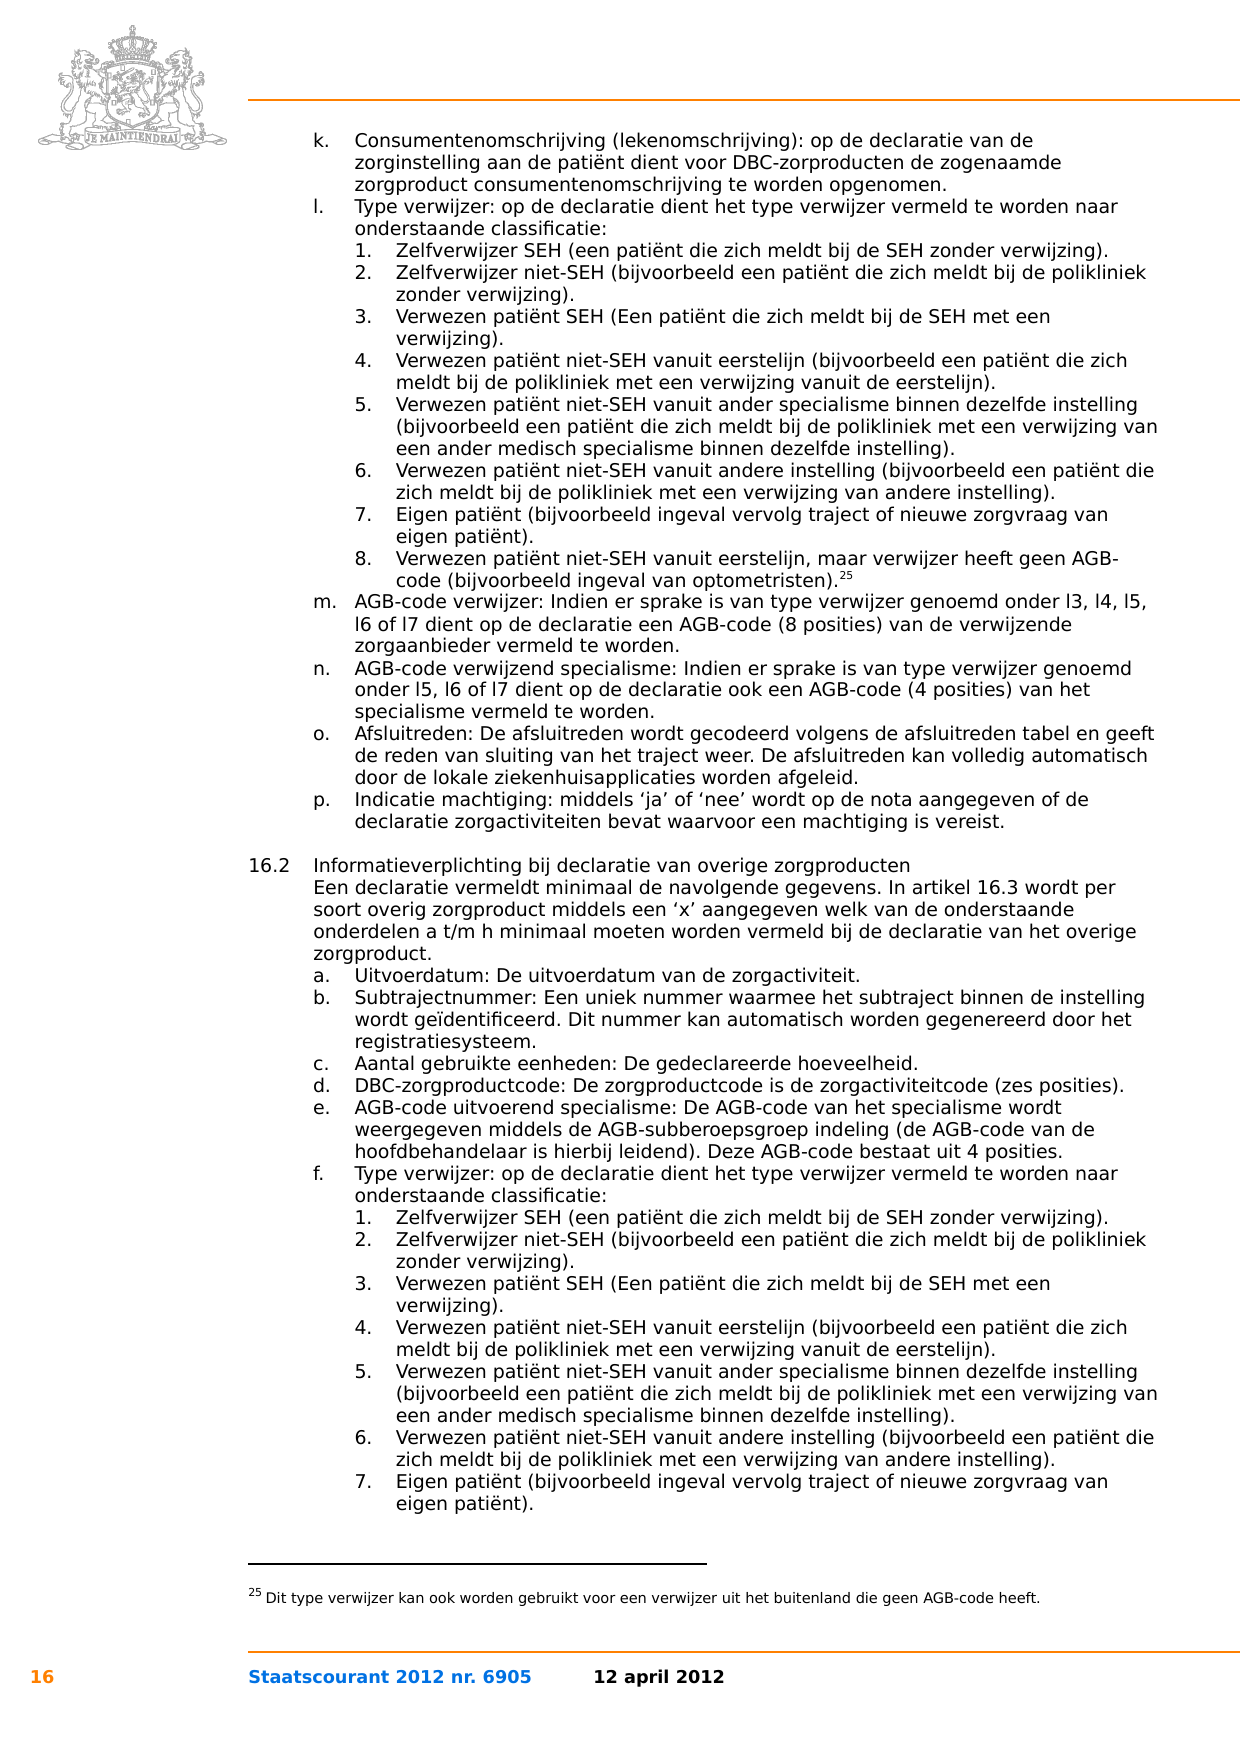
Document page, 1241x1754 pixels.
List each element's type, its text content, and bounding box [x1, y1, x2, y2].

text b. Subtrajectnummer: Een uniek nummer waarmee het subtraject binnen de instelling wordt geïdentificeerd. Dit nummer kan automatisch worden gegenereerd door het registratiesysteem. [313, 987, 1163, 1053]
text d. DBC-zorgproductcode: De zorgproductcode is de zorgactiviteitcode (zes posities). [313, 1075, 1163, 1097]
text 3. Verwezen patiënt SEH (Een patiënt die zich meldt bij de SEH met een verwijzing). [354, 1273, 1163, 1317]
text 5. Verwezen patiënt niet-SEH vanuit ander specialisme binnen dezelfde instelling (bijvoorbeeld een patiënt die zich meldt bij de polikliniek met een verwijzing van een ander medisch specialisme binnen dezelfde instelling). [354, 394, 1163, 459]
text c. Aantal gebruikte eenheden: De gedeclareerde hoeveelheid. [313, 1053, 1163, 1075]
picture [38, 25, 227, 150]
text 1. Zelfverwijzer SEH (een patiënt die zich meldt bij de SEH zonder verwijzing). [354, 1207, 1163, 1229]
text 16.2 Informatieverplichting bij declaratie van overige zorgproducten [248, 855, 1163, 877]
text n. AGB-code verwijzend specialisme: Indien er sprake is van type verwijzer genoemd onder l5, l6 of l7 dient op de declaratie ook een AGB-code (4 posities) van het specialisme vermeld te worden. [313, 657, 1163, 723]
text o. Afsluitreden: De afsluitreden wordt gecodeerd volgens de afsluitreden tabel en geeft de reden van sluiting van het traject weer. De afsluitreden kan volledig automatisch door de lokale ziekenhuisapplicaties worden afgeleid. [313, 723, 1163, 789]
text 2. Zelfverwijzer niet-SEH (bijvoorbeeld een patiënt die zich meldt bij de polikliniek zonder verwijzing). [354, 1229, 1163, 1273]
text m. AGB-code verwijzer: Indien er sprake is van type verwijzer genoemd onder l3, l4, l5, l6 of l7 dient op de declaratie een AGB-code (8 posities) van de verwijzende zorgaanbieder vermeld te worden. [313, 591, 1163, 657]
text 4. Verwezen patiënt niet-SEH vanuit eerstelijn (bijvoorbeeld een patiënt die zich meldt bij de polikliniek met een verwijzing vanuit de eerstelijn). [354, 1317, 1163, 1361]
text l. Type verwijzer: op de declaratie dient het type verwijzer vermeld te worden naar onderstaande classificatie: [313, 196, 1163, 240]
text 4. Verwezen patiënt niet-SEH vanuit eerstelijn (bijvoorbeeld een patiënt die zich meldt bij de polikliniek met een verwijzing vanuit de eerstelijn). [354, 350, 1163, 394]
text 5. Verwezen patiënt niet-SEH vanuit ander specialisme binnen dezelfde instelling (bijvoorbeeld een patiënt die zich meldt bij de polikliniek met een verwijzing van een ander medisch specialisme binnen dezelfde instelling). [354, 1361, 1163, 1427]
text p. Indicatie machtiging: middels ‘ja’ of ‘nee’ wordt op de nota aangegeven of de declaratie zorgactiviteiten bevat waarvoor een machtiging is vereist. [313, 789, 1163, 833]
text 6. Verwezen patiënt niet-SEH vanuit andere instelling (bijvoorbeeld een patiënt die zich meldt bij de polikliniek met een verwijzing van andere instelling). [354, 1427, 1163, 1471]
text Een declaratie vermeldt minimaal de navolgende gegevens. In artikel 16.3 wordt per soort overig zorgproduct middels een ‘x’ aangegeven welk van de onderstaande onderdelen a t/m h minimaal moeten worden vermeld bij de declaratie van het overige zorgproduct. [313, 877, 1163, 965]
text 1. Zelfverwijzer SEH (een patiënt die zich meldt bij de SEH zonder verwijzing). [354, 240, 1163, 262]
text 7. Eigen patiënt (bijvoorbeeld ingeval vervolg traject of nieuwe zorgvraag van eigen patiënt). [354, 1471, 1163, 1514]
text 6. Verwezen patiënt niet-SEH vanuit andere instelling (bijvoorbeeld een patiënt die zich meldt bij de polikliniek met een verwijzing van andere instelling). [354, 459, 1163, 503]
text 8. Verwezen patiënt niet-SEH vanuit eerstelijn, maar verwijzer heeft geen AGB-code (bijvoorbeeld ingeval van optometristen). [354, 547, 1163, 591]
text 3. Verwezen patiënt SEH (Een patiënt die zich meldt bij de SEH met een verwijzing). [354, 306, 1163, 350]
text a. Uitvoerdatum: De uitvoerdatum van de zorgactiviteit. [313, 965, 1163, 987]
text 7. Eigen patiënt (bijvoorbeeld ingeval vervolg traject of nieuwe zorgvraag van eigen patiënt). [354, 503, 1163, 547]
text f. Type verwijzer: op de declaratie dient het type verwijzer vermeld te worden naar onderstaande classificatie: [313, 1163, 1163, 1207]
text k. Consumentenomschrijving (lekenomschrijving): op de declaratie van de zorginstelling aan de patiënt dient voor DBC-zorproducten de zogenaamde zorgproduct consumentenomschrijving te worden opgenomen. [313, 130, 1163, 196]
text e. AGB-code uitvoerend specialisme: De AGB-code van het specialisme wordt weergegeven middels de AGB-subberoepsgroep indeling (de AGB-code van de hoofdbehandelaar is hierbij leidend). Deze AGB-code bestaat uit 4 posities. [313, 1097, 1163, 1163]
text Dit type verwijzer kan ook worden gebruikt voor een verwijzer uit het buitenland die geen AGB-code heeft. [248, 1586, 1163, 1608]
text 2. Zelfverwijzer niet-SEH (bijvoorbeeld een patiënt die zich meldt bij de polikliniek zonder verwijzing). [354, 262, 1163, 306]
